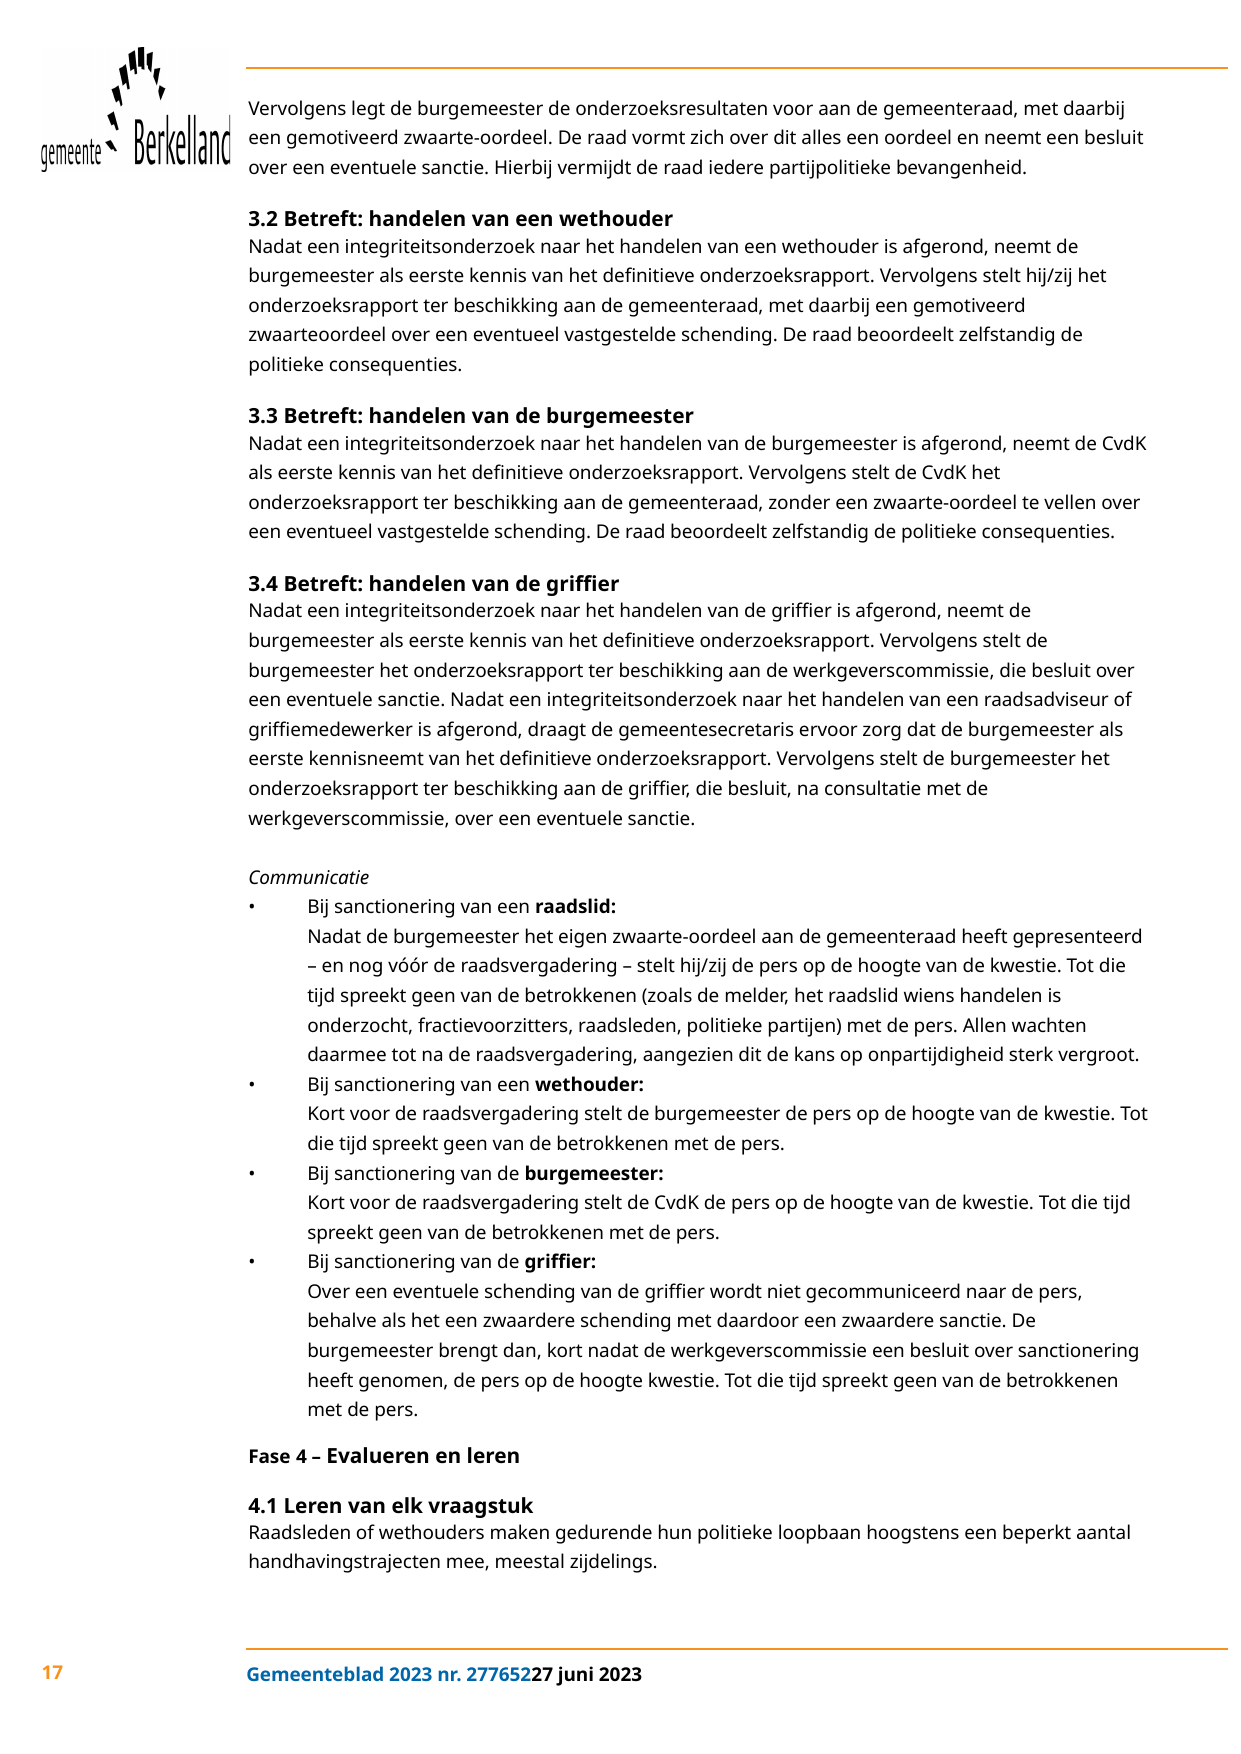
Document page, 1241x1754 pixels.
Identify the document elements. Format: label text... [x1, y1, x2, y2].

text 3.2 Betreft: handelen van een wethouder [248, 204, 1152, 233]
picture [41, 47, 231, 172]
text Vervolgens legt de burgemeester de onderzoeksresultaten voor aan de gemeenteraad, met daarbij een gemotiveerd zwaarte-oordeel. De raad vormt zich over dit alles een oordeel en neemt een besluit over een eventuele sanctie. Hierbij vermijdt de raad iedere partijpolitieke bevangenheid. [248, 95, 1152, 180]
text Raadsleden of wethouders maken gedurende hun politieke loopbaan hoogstens een beperkt aantal handhavingstrajecten mee, meestal zijdelings. [248, 1519, 1152, 1574]
text 3.4 Betreft: handelen van de griffier [248, 569, 1152, 598]
text Nadat een integriteitsonderzoek naar het handelen van een wethouder is afgerond, neemt de burgemeester als eerste kennis van het definitieve onderzoeksrapport. Vervolgens stelt hij/zij het onderzoeksrapport ter beschikking aan de gemeenteraad, met daarbij een gemotiveerd zwaarteoordeel over een eventueel vastgestelde schending. De raad beoordeelt zelfstandig de politieke consequenties. [248, 233, 1152, 377]
text 4.1 Leren van elk vraagstuk [248, 1491, 1152, 1519]
text 3.3 Betreft: handelen van de burgemeester [248, 402, 1152, 430]
text Nadat een integriteitsonderzoek naar het handelen van de griffier is afgerond, neemt de burgemeester als eerste kennis van het definitieve onderzoeksrapport. Vervolgens stelt de burgemeester het onderzoeksrapport ter beschikking aan de werkgeverscommissie, die besluit over een eventuele sanctie. Nadat een integriteitsonderzoek naar het handelen van een raadsadviseur of griffiemedewerker is afgerond, draagt de gemeentesecretaris ervoor zorg dat de burgemeester als eerste kennisneemt van het definitieve onderzoeksrapport. Vervolgens stelt de burgemeester het onderzoeksrapport ter beschikking aan de griffier, die besluit, na consultatie met de werkgeverscommissie, over een eventuele sanctie. [248, 598, 1152, 830]
text Nadat een integriteitsonderzoek naar het handelen van de burgemeester is afgerond, neemt de CvdK als eerste kennis van het definitieve onderzoeksrapport. Vervolgens stelt de CvdK het onderzoeksrapport ter beschikking aan de gemeenteraad, zonder een zwaarte-oordeel te vellen over een eventueel vastgestelde schending. De raad beoordeelt zelfstandig de politieke consequenties. [248, 430, 1152, 544]
table_header Communicatie Bij sanctionering van een raadslid: Nadat de burgemeester het eigen zwaarte-oordeel aan de gemeenteraad heeft gepresenteerd – en nog vóór de raadsvergadering – stelt hij/zij de pers op de hoogte van de kwestie. Tot die tijd spreekt geen van de betrokkenen (zoals de melder, het raadslid wiens handelen is onderzocht, fractievoorzitters, raadsleden, politieke partijen) met de pers. Allen wachten daarmee tot na de raadsvergadering, aangezien dit de kans op onpartijdigheid sterk vergroot. Bij sanctionering van een wethouder: Kort voor de raadsvergadering stelt de burgemeester de pers op de hoogte van de kwestie. Tot die tijd spreekt geen van de betrokkenen met de pers. Bij sanctionering van de burgemeester: Kort voor de raadsvergadering stelt de CvdK de pers op de hoogte van de kwestie. Tot die tijd spreekt geen van de betrokkenen met de pers. Bij sanctionering van de griffier: Over een eventuele schending van de griffier wordt niet gecommuniceerd naar de pers, behalve als het een zwaardere schending met daardoor een zwaardere sanctie. De burgemeester brengt dan, kort nadat de werkgeverscommissie een besluit over sanctionering heeft genomen, de pers op de hoogte kwestie. Tot die tijd spreekt geen van de betrokkenen met de pers. [248, 864, 1152, 1422]
text Fase 4 – Evalueren en leren [248, 1441, 1152, 1470]
